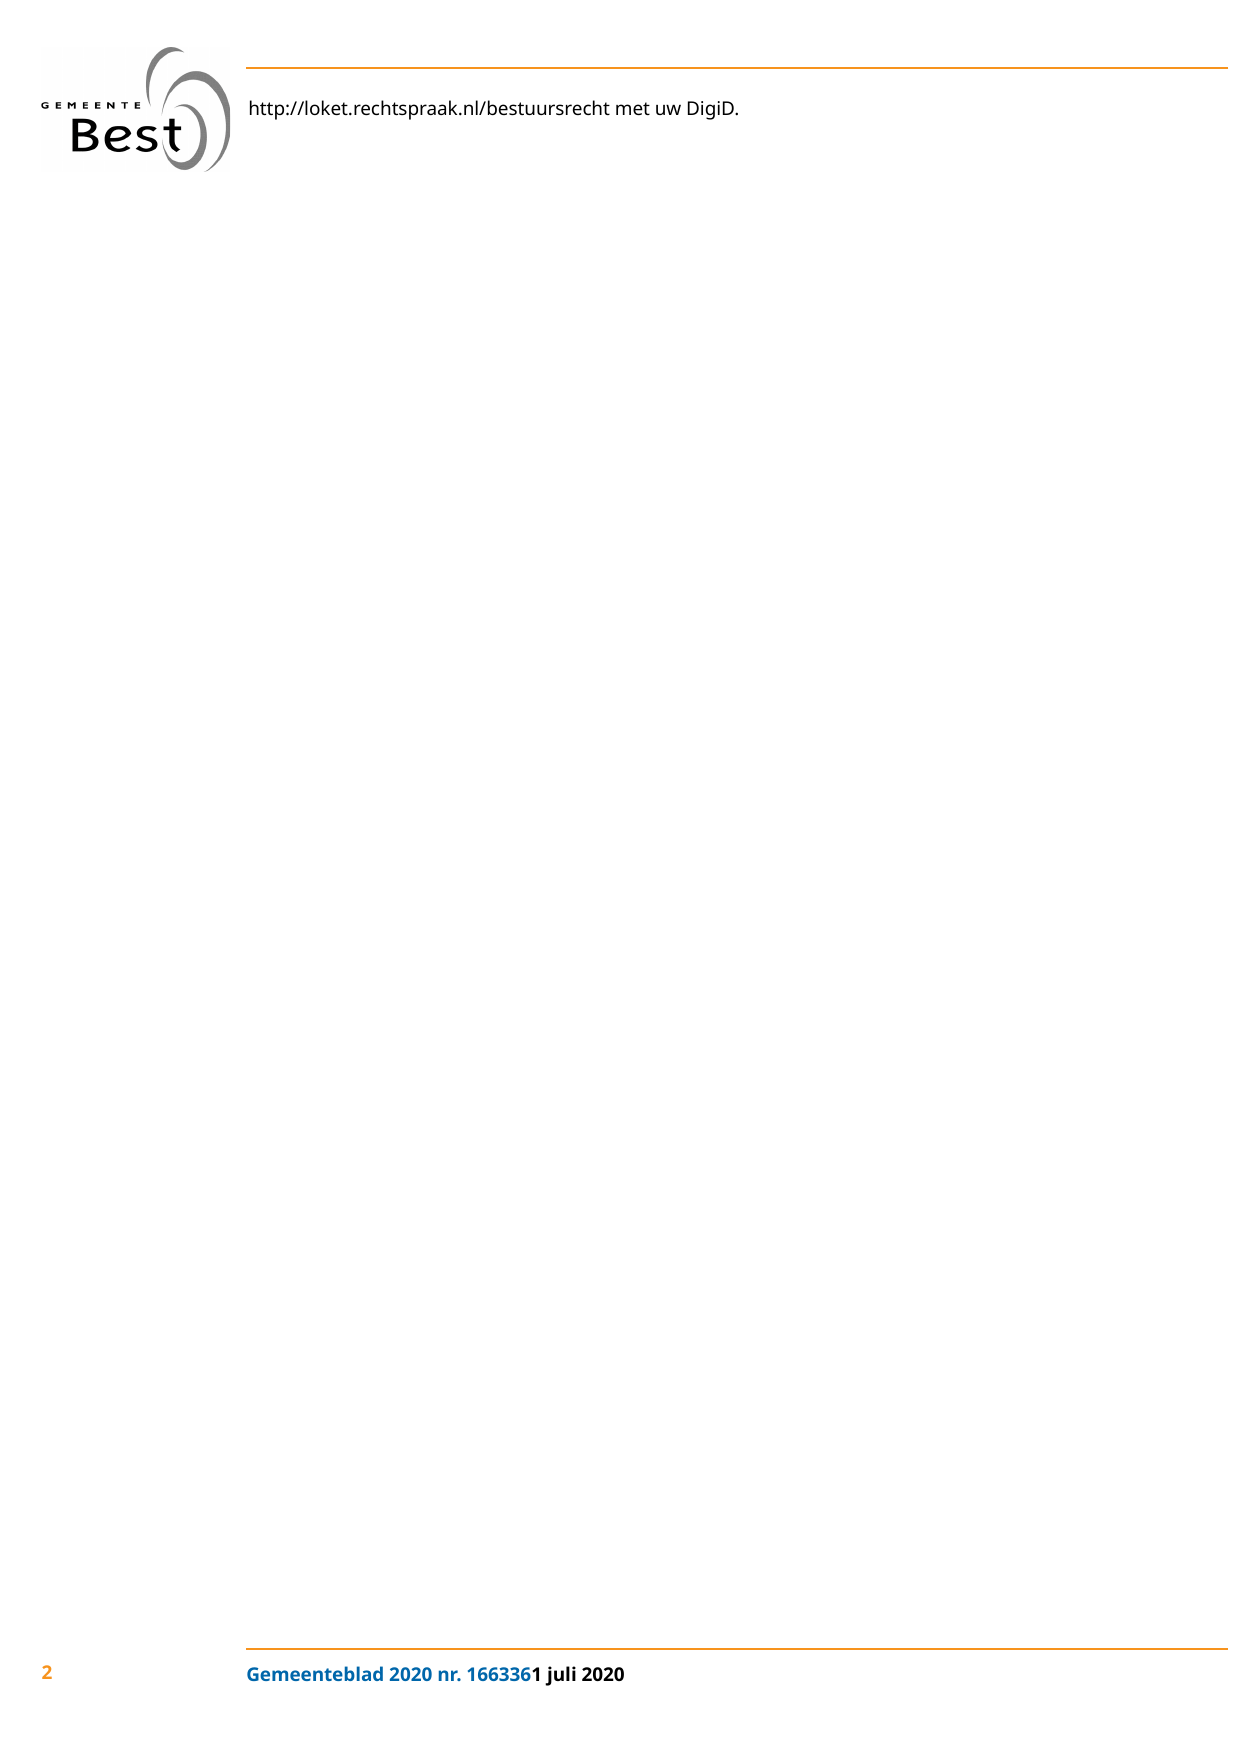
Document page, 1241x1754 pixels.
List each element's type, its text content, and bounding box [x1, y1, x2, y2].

picture [41, 47, 231, 172]
text http://loket.rechtspraak.nl/bestuursrecht met uw DigiD. [248, 95, 1152, 121]
